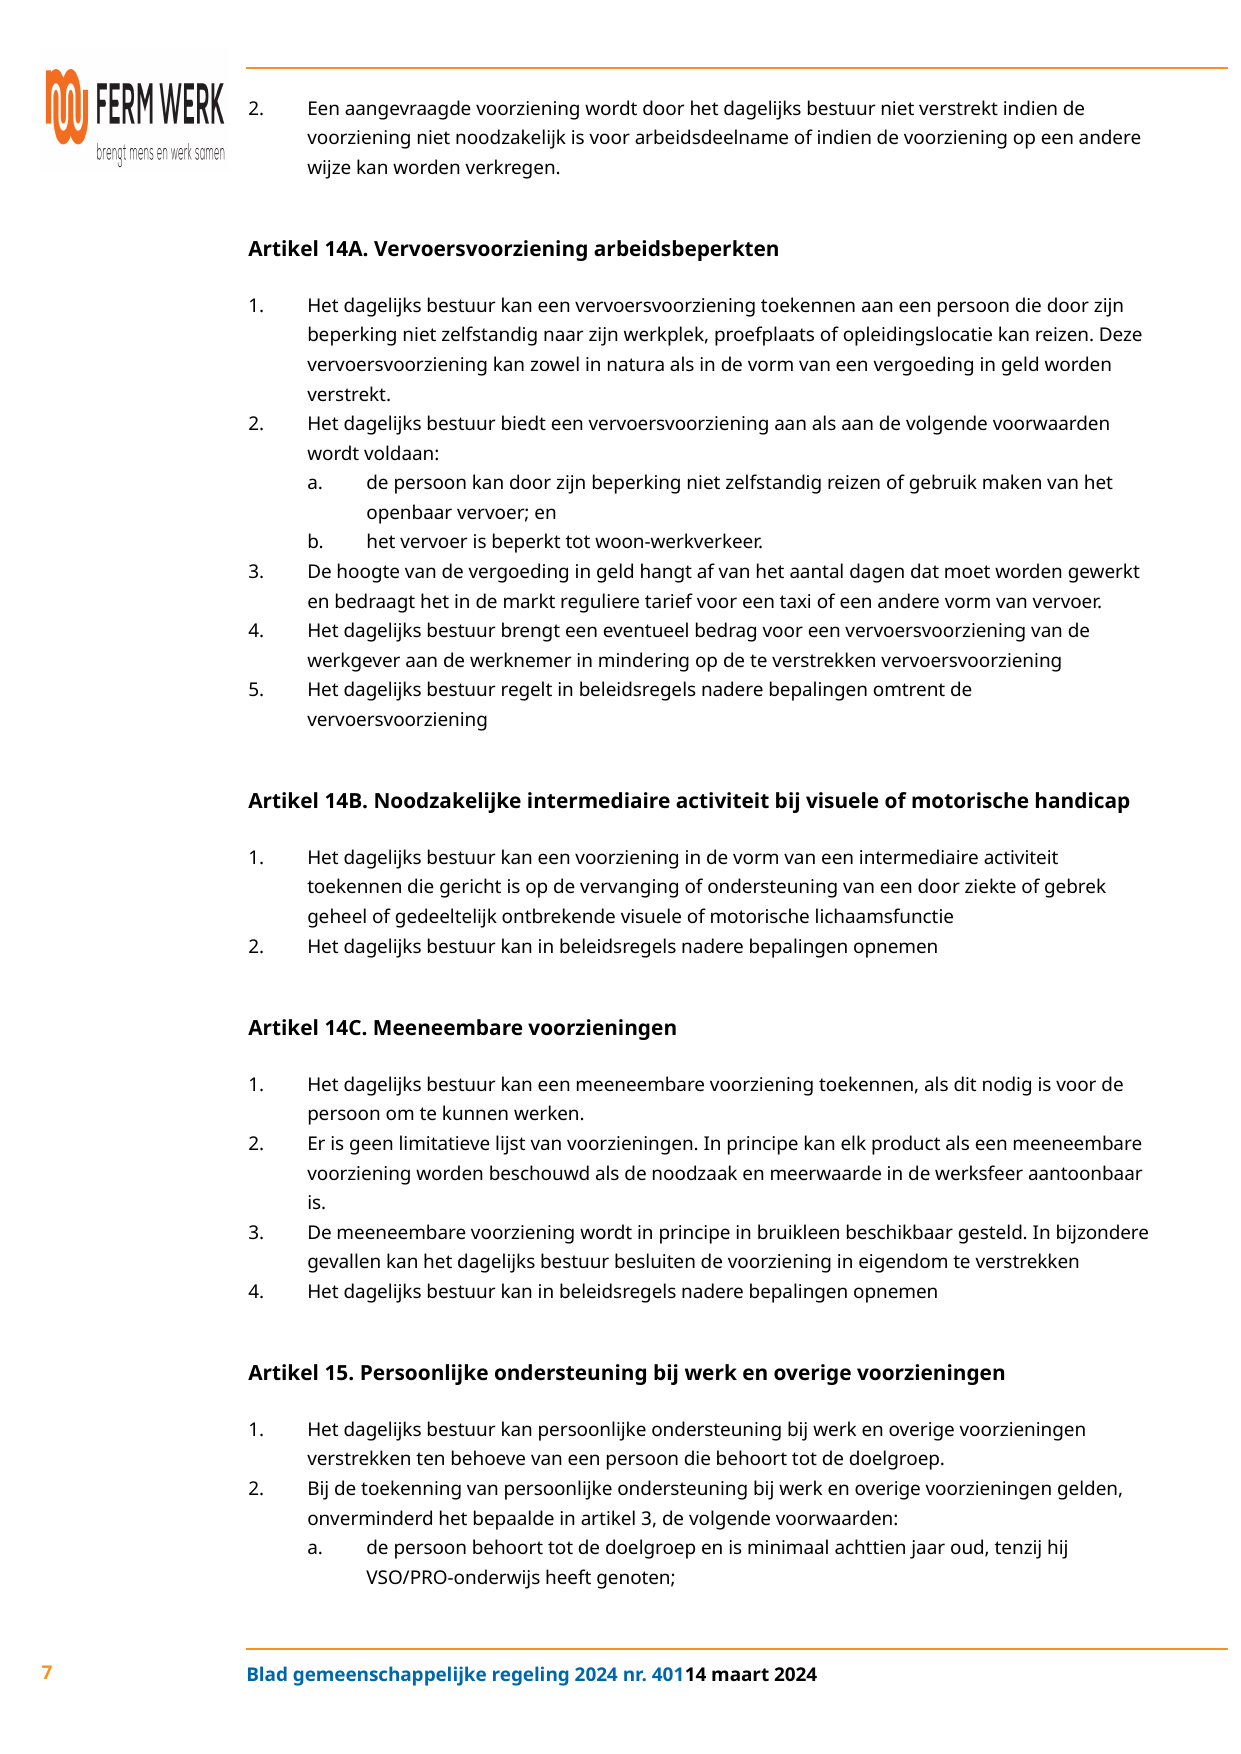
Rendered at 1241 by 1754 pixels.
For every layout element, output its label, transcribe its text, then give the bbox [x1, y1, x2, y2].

list Er is geen limitatieve lijst van voorzieningen. In principe kan elk product als een meeneembare voorziening worden beschouwd als de noodzaak en meerwaarde in de werksfeer aantoonbaar is. [248, 1130, 1152, 1215]
picture [41, 47, 231, 172]
list Het dagelijks bestuur kan in beleidsregels nadere bepalingen opnemen [248, 933, 1152, 959]
list Het dagelijks bestuur biedt een vervoersvoorziening aan als aan de volgende voorwaarden wordt voldaan: [248, 410, 1152, 466]
list Het dagelijks bestuur kan in beleidsregels nadere bepalingen opnemen [248, 1278, 1152, 1304]
list De hoogte van de vergoeding in geld hangt af van het aantal dagen dat moet worden gewerkt en bedraagt het in de markt reguliere tarief voor een taxi of een andere vorm van vervoer. [248, 558, 1152, 613]
list de persoon kan door zijn beperking niet zelfstandig reizen of gebruik maken van het openbaar vervoer; en [307, 469, 1152, 525]
text Artikel 14C. Meeneembare voorzieningen [248, 1013, 1152, 1041]
list Het dagelijks bestuur kan een voorziening in de vorm van een intermediaire activiteit toekennen die gericht is op de vervanging of ondersteuning van een door ziekte of gebrek geheel of gedeeltelijk ontbrekende visuele of motorische lichaamsfunctie [248, 844, 1152, 929]
list Het dagelijks bestuur regelt in beleidsregels nadere bepalingen omtrent de vervoersvoorziening [248, 677, 1152, 732]
list Het dagelijks bestuur kan een meeneembare voorziening toekennen, als dit nodig is voor de persoon om te kunnen werken. [248, 1071, 1152, 1126]
list Het dagelijks bestuur kan een vervoersvoorziening toekennen aan een persoon die door zijn beperking niet zelfstandig naar zijn werkplek, proefplaats of opleidingslocatie kan reizen. Deze vervoersvoorziening kan zowel in natura als in de vorm van een vergoeding in geld worden verstrekt. [248, 292, 1152, 406]
list de persoon behoort tot de doelgroep en is minimaal achttien jaar oud, tenzij hij VSO/PRO-onderwijs heeft genoten; [307, 1534, 1152, 1590]
list Een aangevraagde voorziening wordt door het dagelijks bestuur niet verstrekt indien de voorziening niet noodzakelijk is voor arbeidsdeelname of indien de voorziening op een andere wijze kan worden verkregen. [248, 95, 1152, 180]
list De meeneembare voorziening wordt in principe in bruikleen beschikbaar gesteld. In bijzondere gevallen kan het dagelijks bestuur besluiten de voorziening in eigendom te verstrekken [248, 1219, 1152, 1274]
text Artikel 14A. Vervoersvoorziening arbeidsbeperkten [248, 234, 1152, 262]
text Artikel 15. Persoonlijke ondersteuning bij werk en overige voorzieningen [248, 1358, 1152, 1386]
list Bij de toekenning van persoonlijke ondersteuning bij werk en overige voorzieningen gelden, onverminderd het bepaalde in artikel 3, de volgende voorwaarden: [248, 1475, 1152, 1531]
list Het dagelijks bestuur kan persoonlijke ondersteuning bij werk en overige voorzieningen verstrekken ten behoeve van een persoon die behoort tot de doelgroep. [248, 1416, 1152, 1471]
text Artikel 14B. Noodzakelijke intermediaire activiteit bij visuele of motorische handicap [248, 786, 1152, 814]
list het vervoer is beperkt tot woon-werkverkeer. [307, 529, 1152, 554]
list Het dagelijks bestuur brengt een eventueel bedrag voor een vervoersvoorziening van de werkgever aan de werknemer in mindering op de te verstrekken vervoersvoorziening [248, 617, 1152, 673]
